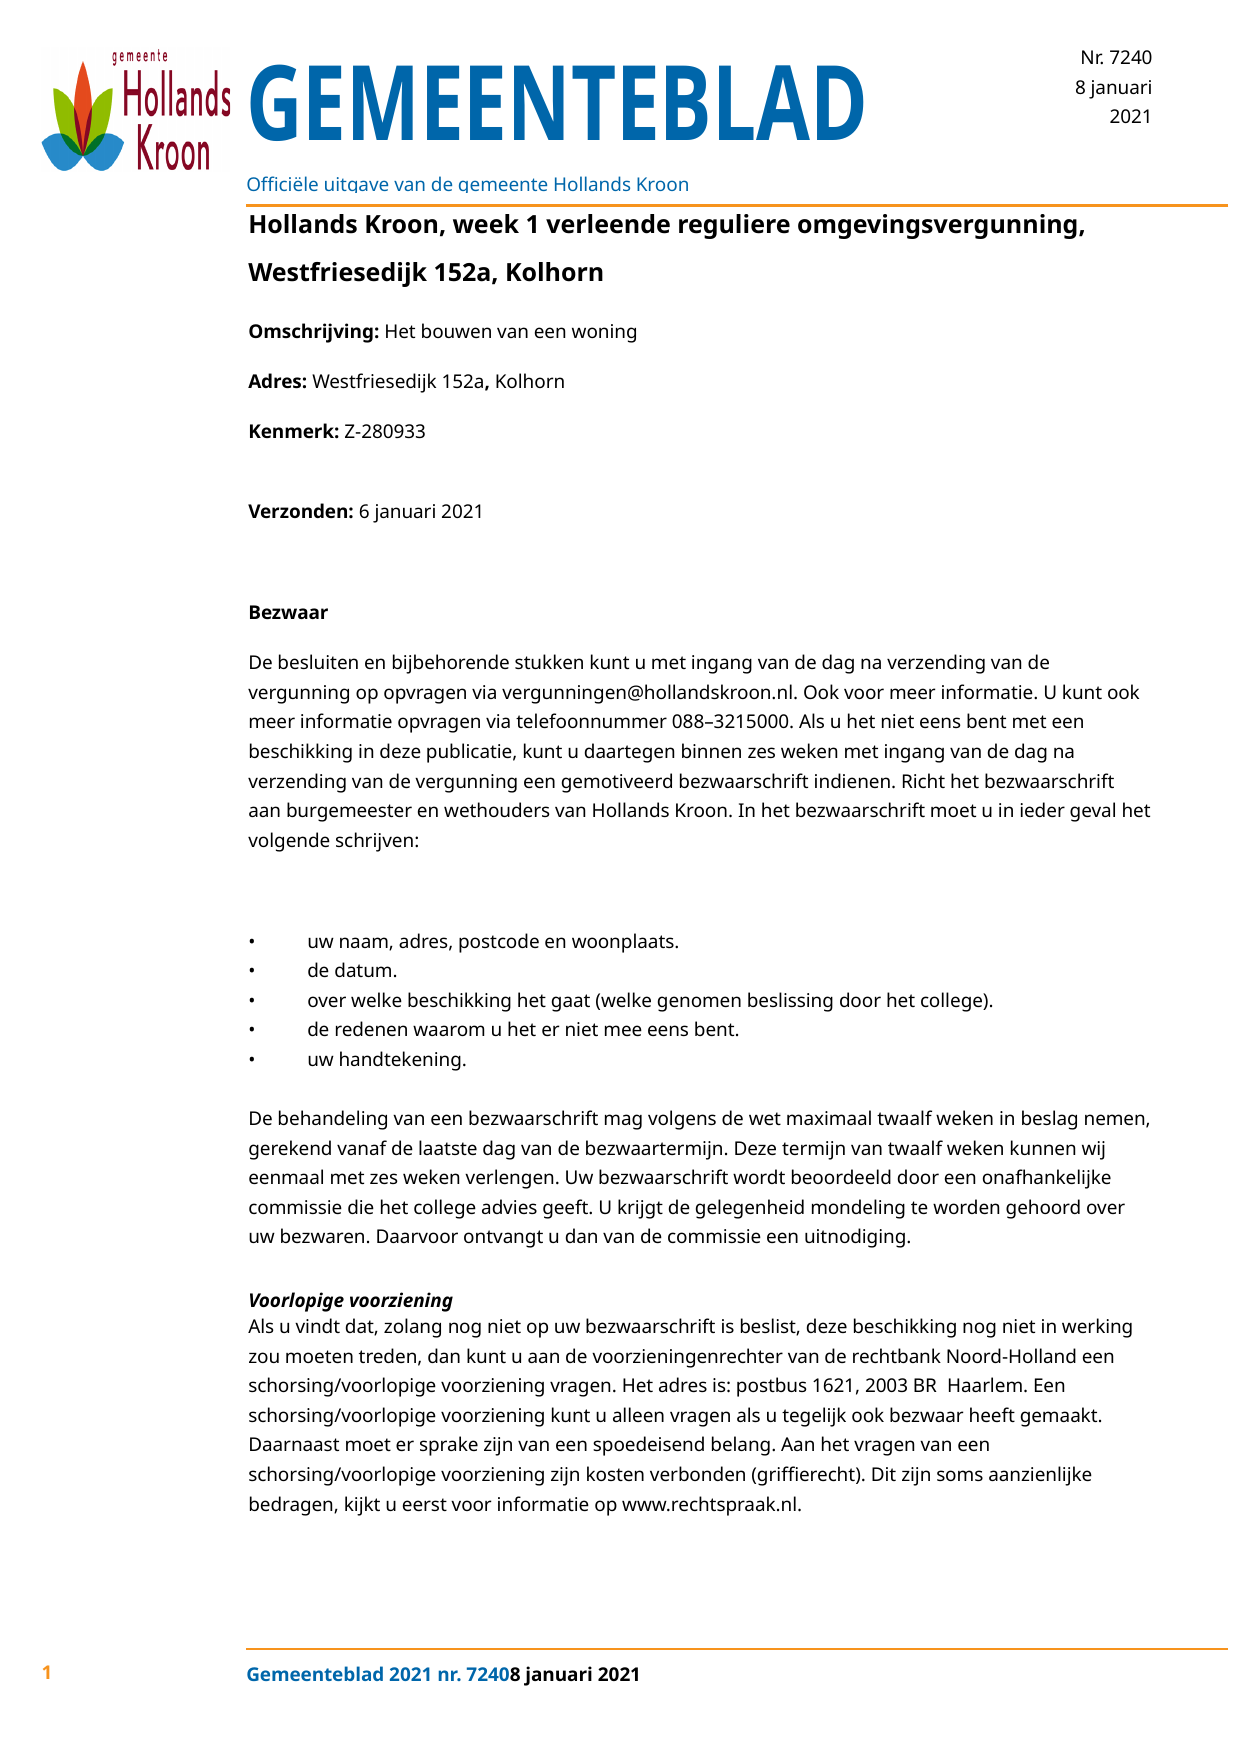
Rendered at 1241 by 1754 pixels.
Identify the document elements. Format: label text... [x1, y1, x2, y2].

list uw naam, adres, postcode en woonplaats. [248, 928, 1152, 953]
text Adres: Westfriesedijk 152a, Kolhorn [248, 368, 1152, 394]
list de redenen waarom u het er niet mee eens bent. [248, 1017, 1152, 1042]
text Voorlopige voorziening [248, 1288, 1152, 1313]
text Kenmerk: Z-280933 [248, 419, 1152, 444]
text Bezwaar [248, 599, 1152, 625]
text De besluiten en bijbehorende stukken kunt u met ingang van de dag na verzending van de vergunning op opvragen via vergunningen@hollandskroon.nl. Ook voor meer informatie. U kunt ook meer informatie opvragen via telefoonnummer 088–3215000. Als u het niet eens bent met een beschikking in deze publicatie, kunt u daartegen binnen zes weken met ingang van de dag na verzending van de vergunning een gemotiveerd bezwaarschrift indienen. Richt het bezwaarschrift aan burgemeester en wethouders van Hollands Kroon. In het bezwaarschrift moet u in ieder geval het volgende schrijven: [248, 649, 1152, 853]
picture [41, 47, 231, 172]
text Verzonden: 6 januari 2021 [248, 498, 1152, 524]
text Hollands Kroon, week 1 verleende reguliere omgevingsvergunning, Westfriesedijk 152a, Kolhorn [248, 207, 1152, 288]
list over welke beschikking het gaat (welke genomen beslissing door het college). [248, 987, 1152, 1013]
text De behandeling van een bezwaarschrift mag volgens de wet maximaal twaalf weken in beslag nemen, gerekend vanaf de laatste dag van de bezwaartermijn. Deze termijn van twaalf weken kunnen wij eenmaal met zes weken verlengen. Uw bezwaarschrift wordt beoordeeld door een onafhankelijke commissie die het college advies geeft. U krijgt de gelegenheid mondeling te worden gehoord over uw bezwaren. Daarvoor ontvangt u dan van de commissie een uitnodiging. [248, 1105, 1152, 1249]
list uw handtekening. [248, 1046, 1152, 1072]
text Als u vindt dat, zolang nog niet op uw bezwaarschrift is beslist, deze beschikking nog niet in werking zou moeten treden, dan kunt u aan de voorzieningenrechter van de rechtbank Noord-Holland een schorsing/voorlopige voorziening vragen. Het adres is: postbus 1621, 2003 BR Haarlem. Een schorsing/voorlopige voorziening kunt u alleen vragen als u tegelijk ook bezwaar heeft gemaakt. Daarnaast moet er sprake zijn van een spoedeisend belang. Aan het vragen van een schorsing/voorlopige voorziening zijn kosten verbonden (griffierecht). Dit zijn soms aanzienlijke bedragen, kijkt u eerst voor informatie op www.rechtspraak.nl. [248, 1313, 1152, 1517]
text Omschrijving: Het bouwen van een woning [248, 318, 1152, 344]
table_header [248, 469, 700, 495]
table_header [700, 469, 1152, 495]
list de datum. [248, 957, 1152, 983]
